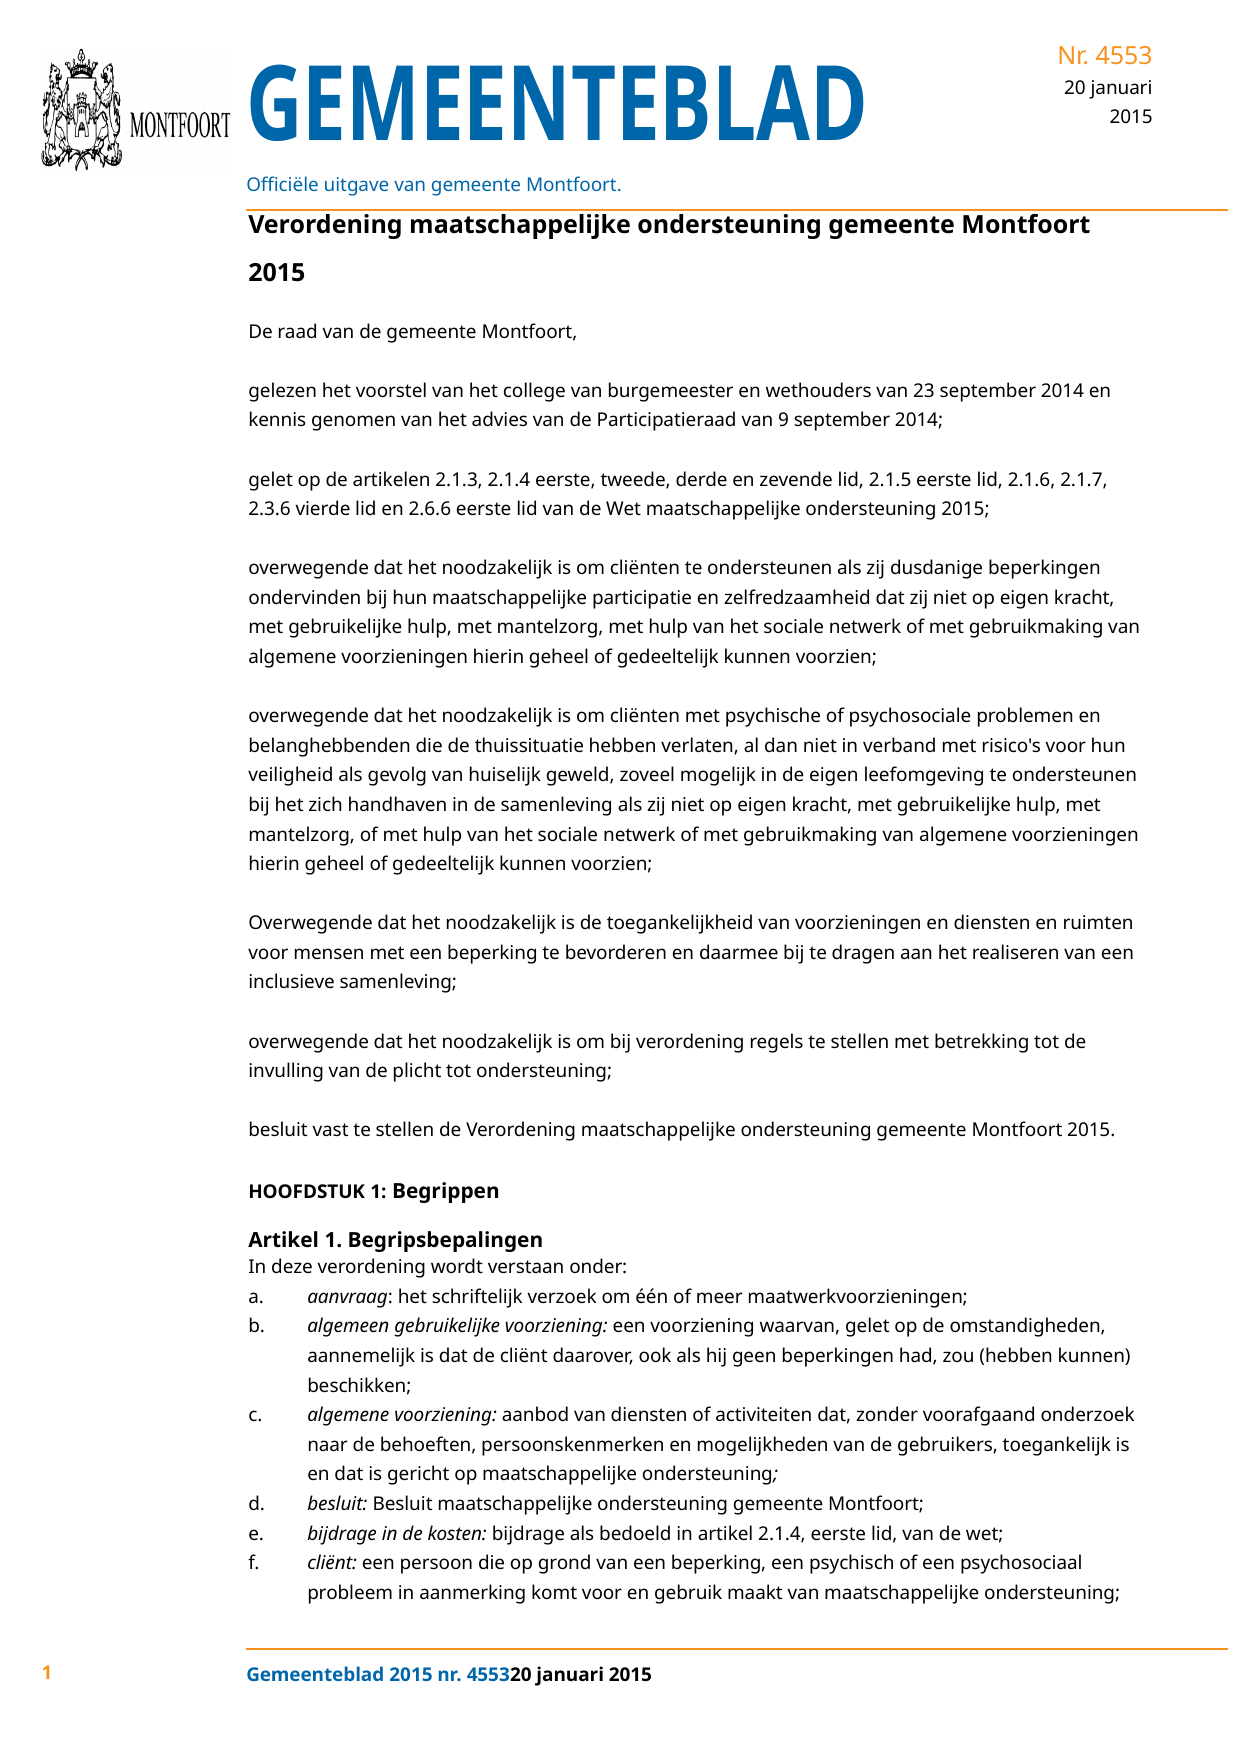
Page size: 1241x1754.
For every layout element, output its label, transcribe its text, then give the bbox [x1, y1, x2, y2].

list besluit: Besluit maatschappelijke ondersteuning gemeente Montfoort; [248, 1490, 1152, 1516]
text gelet op de artikelen 2.1.3, 2.1.4 eerste, tweede, derde en zevende lid, 2.1.5 eerste lid, 2.1.6, 2.1.7, 2.3.6 vierde lid en 2.6.6 eerste lid van de Wet maatschappelijke ondersteuning 2015; [248, 466, 1152, 521]
text De raad van de gemeente Montfoort, [248, 318, 1152, 344]
text overwegende dat het noodzakelijk is om cliënten te ondersteunen als zij dusdanige beperkingen ondervinden bij hun maatschappelijke participatie en zelfredzaamheid dat zij niet op eigen kracht, met gebruikelijke hulp, met mantelzorg, met hulp van het sociale netwerk of met gebruikmaking van algemene voorzieningen hierin geheel of gedeeltelijk kunnen voorzien; [248, 554, 1152, 669]
text gelezen het voorstel van het college van burgemeester en wethouders van 23 september 2014 en kennis genomen van het advies van de Participatieraad van 9 september 2014; [248, 377, 1152, 432]
text Artikel 1. Begripsbepalingen [248, 1225, 1152, 1253]
text Overwegende dat het noodzakelijk is de toegankelijkheid van voorzieningen en diensten en ruimten voor mensen met een beperking te bevorderen en daarmee bij te dragen aan het realiseren van een inclusieve samenleving; [248, 909, 1152, 994]
text overwegende dat het noodzakelijk is om cliënten met psychische of psychosociale problemen en belanghebbenden die de thuissituatie hebben verlaten, al dan niet in verband met risico's voor hun veiligheid als gevolg van huiselijk geweld, zoveel mogelijk in de eigen leefomgeving te ondersteunen bij het zich handhaven in de samenleving als zij niet op eigen kracht, met gebruikelijke hulp, met mantelzorg, of met hulp van het sociale netwerk of met gebruikmaking van algemene voorzieningen hierin geheel of gedeeltelijk kunnen voorzien; [248, 702, 1152, 876]
text In deze verordening wordt verstaan onder: [248, 1253, 1152, 1279]
list algemeen gebruikelijke voorziening: een voorziening waarvan, gelet op de omstandigheden, aannemelijk is dat de cliënt daarover, ook als hij geen beperkingen had, zou (hebben kunnen) beschikken; [248, 1313, 1152, 1398]
text overwegende dat het noodzakelijk is om bij verordening regels te stellen met betrekking tot de invulling van de plicht tot ondersteuning; [248, 1028, 1152, 1083]
text HOOFDSTUK 1: Begrippen [248, 1176, 1152, 1204]
text besluit vast te stellen de Verordening maatschappelijke ondersteuning gemeente Montfoort 2015. [248, 1117, 1152, 1142]
list aanvraag: het schriftelijk verzoek om één of meer maatwerkvoorzieningen; [248, 1283, 1152, 1309]
list bijdrage in de kosten: bijdrage als bedoeld in artikel 2.1.4, eerste lid, van de wet; [248, 1520, 1152, 1546]
list cliënt: een persoon die op grond van een beperking, een psychisch of een psychosociaal probleem in aanmerking komt voor en gebruik maakt van maatschappelijke ondersteuning; [248, 1549, 1152, 1605]
picture [41, 47, 231, 172]
list algemene voorziening: aanbod van diensten of activiteiten dat, zonder voorafgaand onderzoek naar de behoeften, persoonskenmerken en mogelijkheden van de gebruikers, toegankelijk is en dat is gericht op maatschappelijke ondersteuning; [248, 1401, 1152, 1486]
text Verordening maatschappelijke ondersteuning gemeente Montfoort 2015 [248, 211, 1152, 288]
